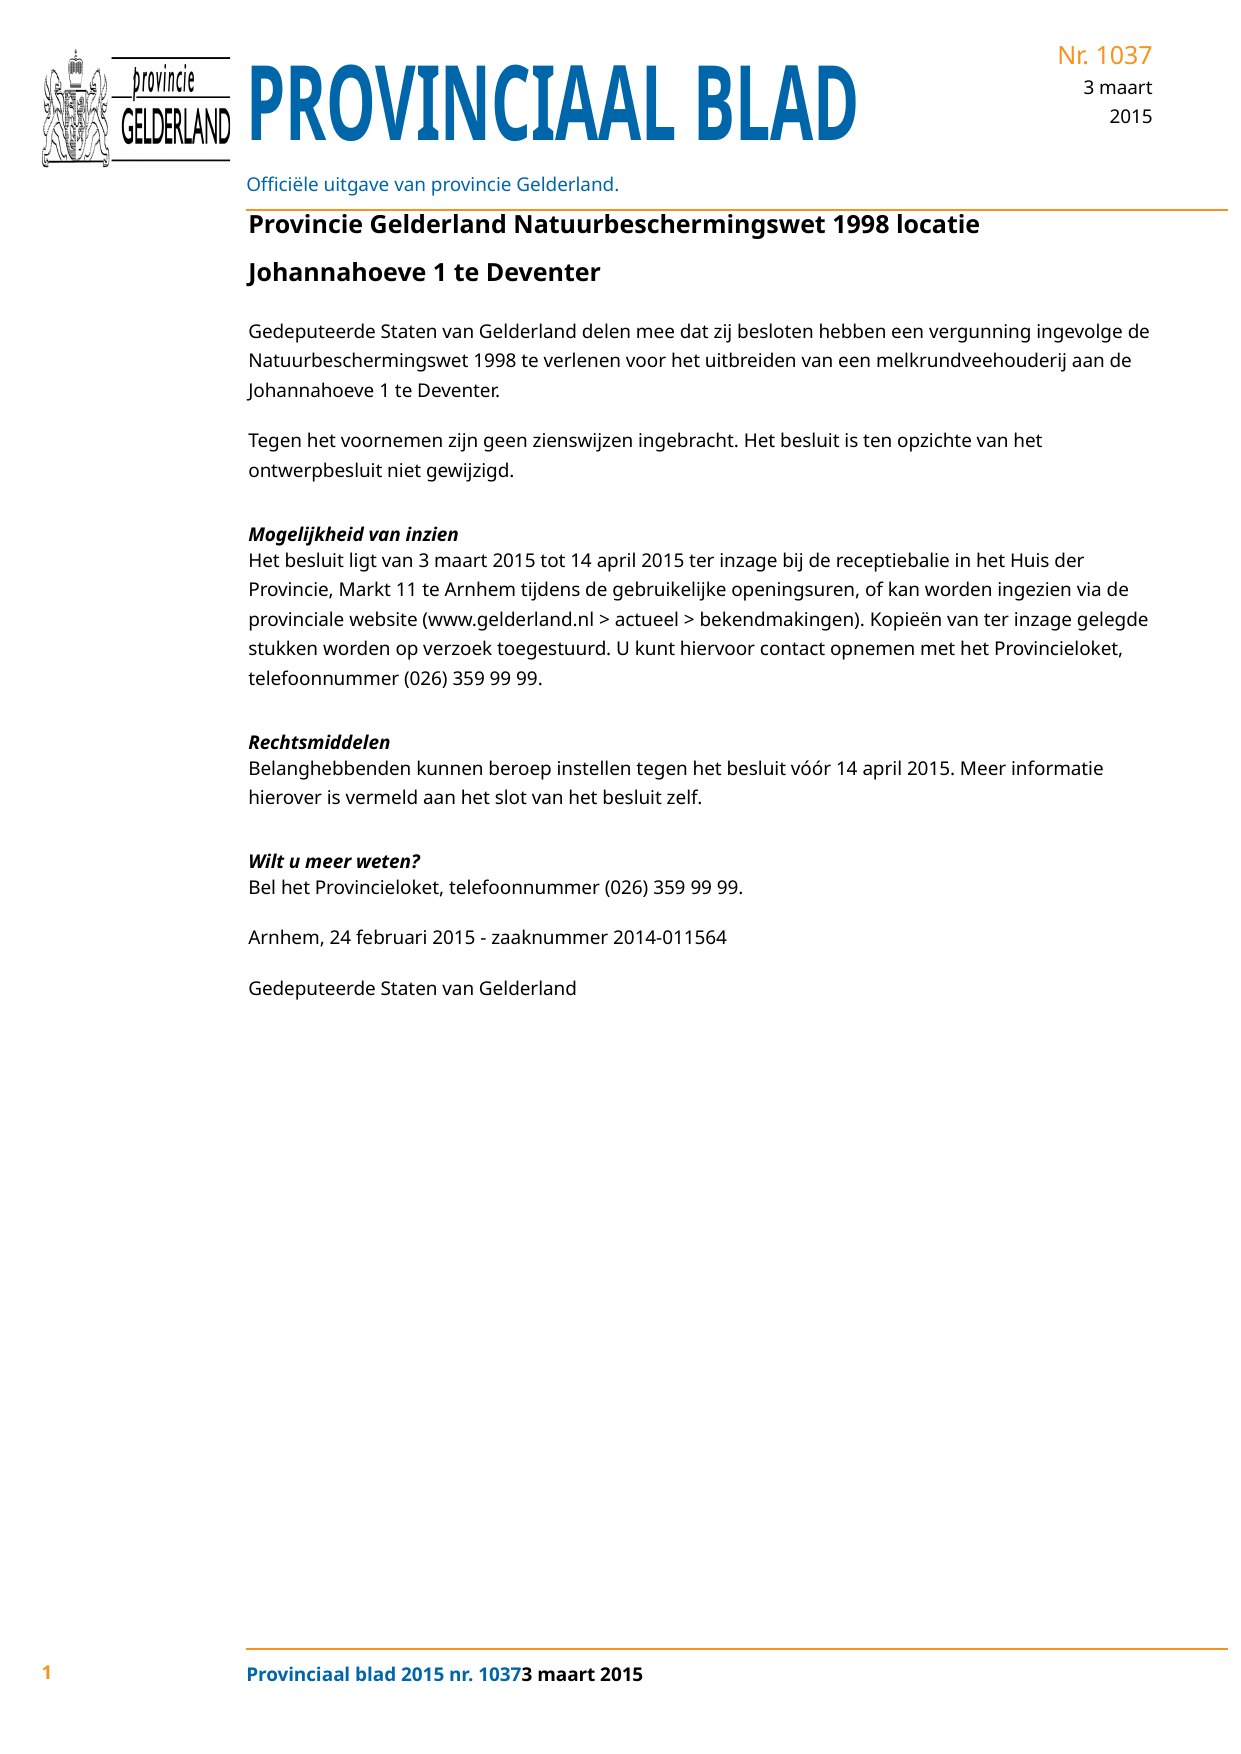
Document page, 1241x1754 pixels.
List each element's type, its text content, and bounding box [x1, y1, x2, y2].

text Mogelijkheid van inzien [248, 521, 1152, 547]
text Gedeputeerde Staten van Gelderland [248, 975, 1152, 1001]
text Wilt u meer weten? [248, 848, 1152, 874]
text Arnhem, 24 februari 2015 - zaaknummer 2014-011564 [248, 924, 1152, 950]
text Tegen het voornemen zijn geen zienswijzen ingebracht. Het besluit is ten opzichte van het ontwerpbesluit niet gewijzigd. [248, 427, 1152, 483]
text Het besluit ligt van 3 maart 2015 tot 14 april 2015 ter inzage bij de receptiebalie in het Huis der Provincie, Markt 11 te Arnhem tijdens de gebruikelijke openingsuren, of kan worden ingezien via de provinciale website (www.gelderland.nl > actueel > bekendmakingen). Kopieën van ter inzage gelegde stukken worden op verzoek toegestuurd. U kunt hiervoor contact opnemen met het Provincieloket, telefoonnummer (026) 359 99 99. [248, 547, 1152, 691]
text Bel het Provincieloket, telefoonnummer (026) 359 99 99. [248, 874, 1152, 900]
picture [41, 47, 231, 172]
text Belanghebbenden kunnen beroep instellen tegen het besluit vóór 14 april 2015. Meer informatie hierover is vermeld aan het slot van het besluit zelf. [248, 755, 1152, 810]
text Rechtsmiddelen [248, 729, 1152, 755]
text Gedeputeerde Staten van Gelderland delen mee dat zij besloten hebben een vergunning ingevolge de Natuurbeschermingswet 1998 te verlenen voor het uitbreiden van een melkrundveehouderij aan de Johannahoeve 1 te Deventer. [248, 318, 1152, 403]
text Provincie Gelderland Natuurbeschermingswet 1998 locatie Johannahoeve 1 te Deventer [248, 211, 1152, 288]
